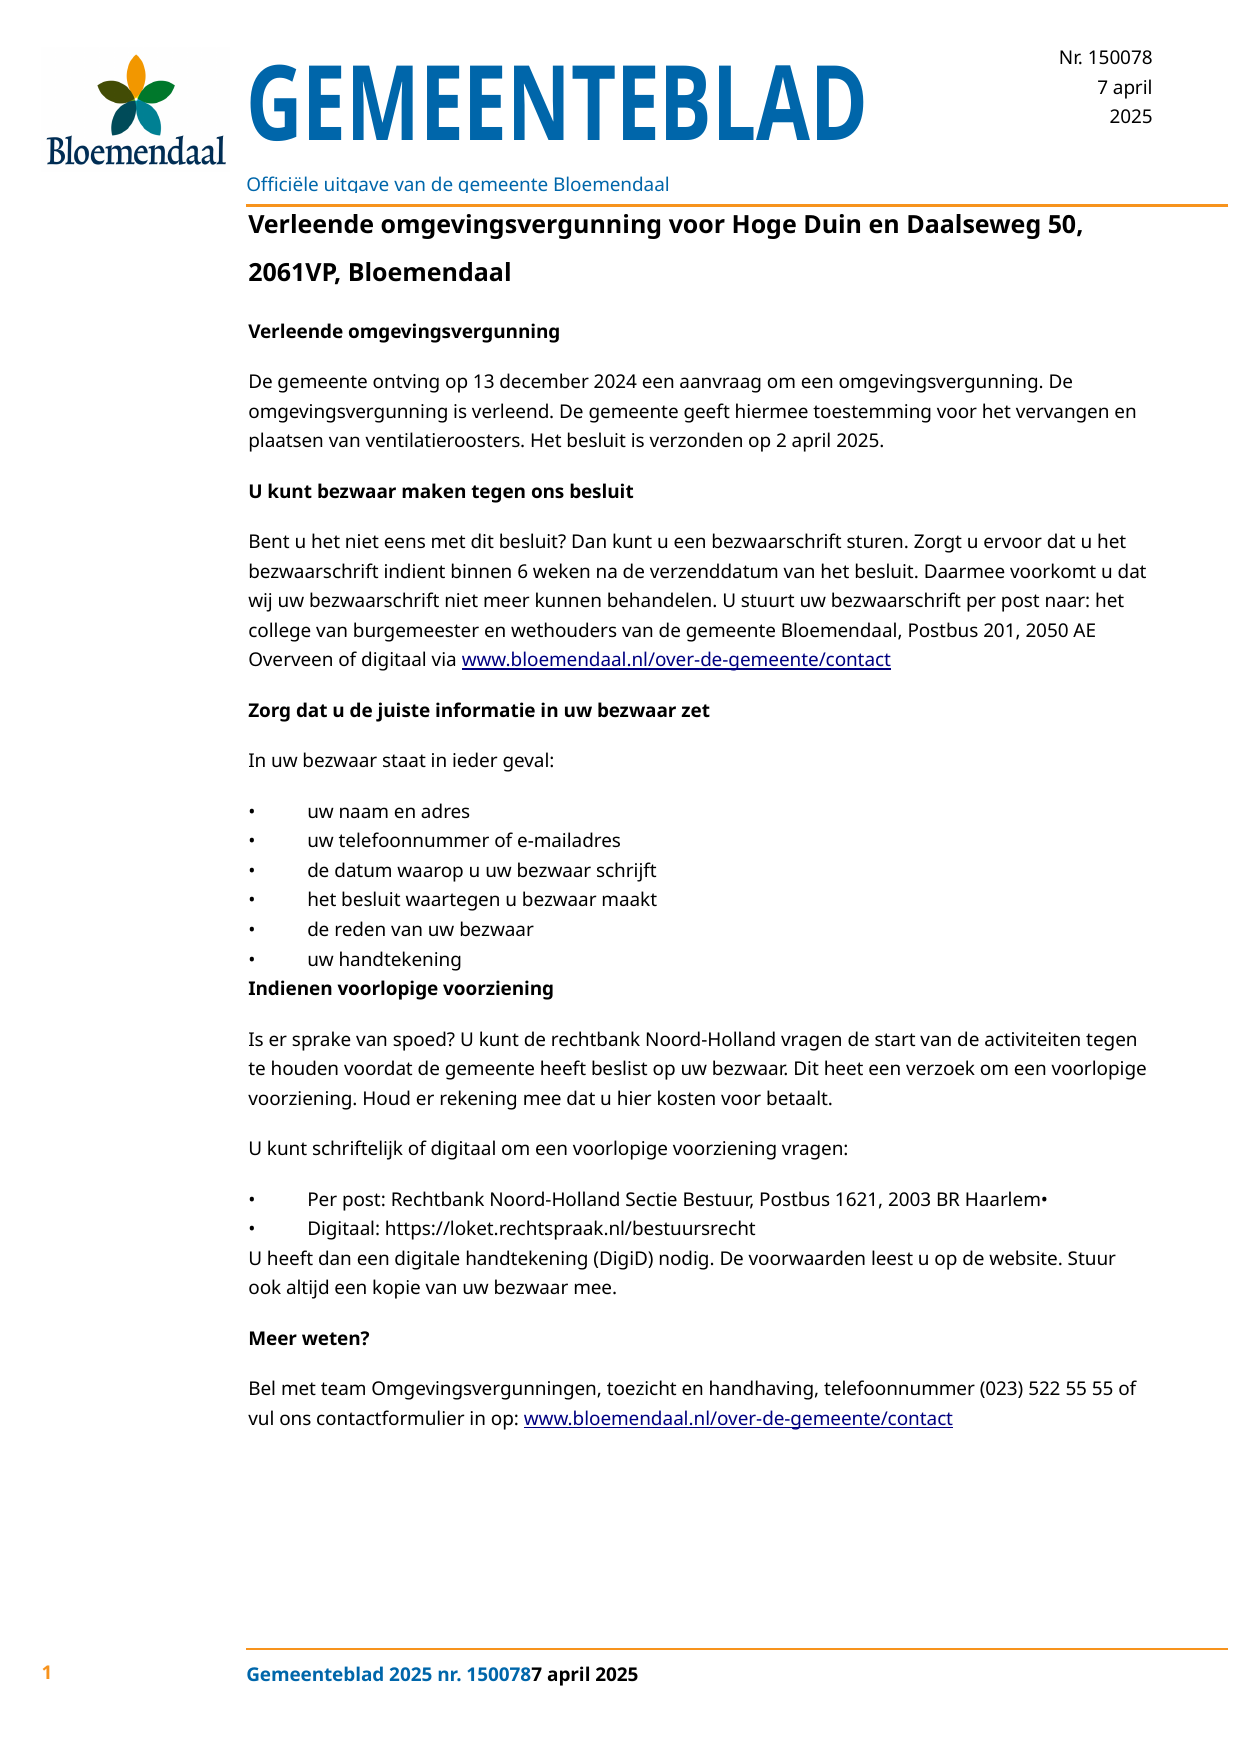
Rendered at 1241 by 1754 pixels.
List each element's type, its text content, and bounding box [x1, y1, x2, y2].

list uw telefoonnummer of e-mailadres [248, 827, 1152, 853]
list uw naam en adres [248, 798, 1152, 824]
list Digitaal: https://loket.rechtspraak.nl/bestuursrecht [248, 1215, 1152, 1241]
list Per post: Rechtbank Noord-Holland Sectie Bestuur, Postbus 1621, 2003 BR Haarlem• [248, 1186, 1152, 1212]
text Bel met team Omgevingsvergunningen, toezicht en handhaving, telefoonnummer (023) 522 55 55 of vul ons contactformulier in op: www.bloemendaal.nl/over-de-gemeente/contact [248, 1375, 1152, 1431]
list uw handtekening [248, 946, 1152, 972]
list het besluit waartegen u bezwaar maakt [248, 887, 1152, 912]
text Indienen voorlopige voorziening [248, 975, 1152, 1001]
text Bent u het niet eens met dit besluit? Dan kunt u een bezwaarschrift sturen. Zorgt u ervoor dat u het bezwaarschrift indient binnen 6 weken na de verzenddatum van het besluit. Daarmee voorkomt u dat wij uw bezwaarschrift niet meer kunnen behandelen. U stuurt uw bezwaarschrift per post naar: het college van burgemeester en wethouders van de gemeente Bloemendaal, Postbus 201, 2050 AE Overveen of digitaal via www.bloemendaal.nl/over-de-gemeente/contact [248, 528, 1152, 672]
list de reden van uw bezwaar [248, 916, 1152, 942]
text Is er sprake van spoed? U kunt de rechtbank Noord-Holland vragen de start van de activiteiten tegen te houden voordat de gemeente heeft beslist op uw bezwaar. Dit heet een verzoek om een voorlopige voorziening. Houd er rekening mee dat u hier kosten voor betaalt. [248, 1026, 1152, 1111]
text De gemeente ontving op 13 december 2024 een aanvraag om een omgevingsvergunning. De omgevingsvergunning is verleend. De gemeente geeft hiermee toestemming voor het vervangen en plaatsen van ventilatieroosters. Het besluit is verzonden op 2 april 2025. [248, 368, 1152, 453]
text U heeft dan een digitale handtekening (DigiD) nodig. De voorwaarden leest u op de website. Stuur ook altijd een kopie van uw bezwaar mee. [248, 1245, 1152, 1300]
text Zorg dat u de juiste informatie in uw bezwaar zet [248, 697, 1152, 723]
text U kunt bezwaar maken tegen ons besluit [248, 478, 1152, 504]
text In uw bezwaar staat in ieder geval: [248, 747, 1152, 773]
text Verleende omgevingsvergunning [248, 318, 1152, 344]
list de datum waarop u uw bezwaar schrijft [248, 857, 1152, 883]
text Verleende omgevingsvergunning voor Hoge Duin en Daalseweg 50, 2061VP, Bloemendaal [248, 207, 1152, 288]
text U kunt schriftelijk of digitaal om een voorlopige voorziening vragen: [248, 1135, 1152, 1161]
picture [41, 47, 231, 172]
text Meer weten? [248, 1325, 1152, 1351]
